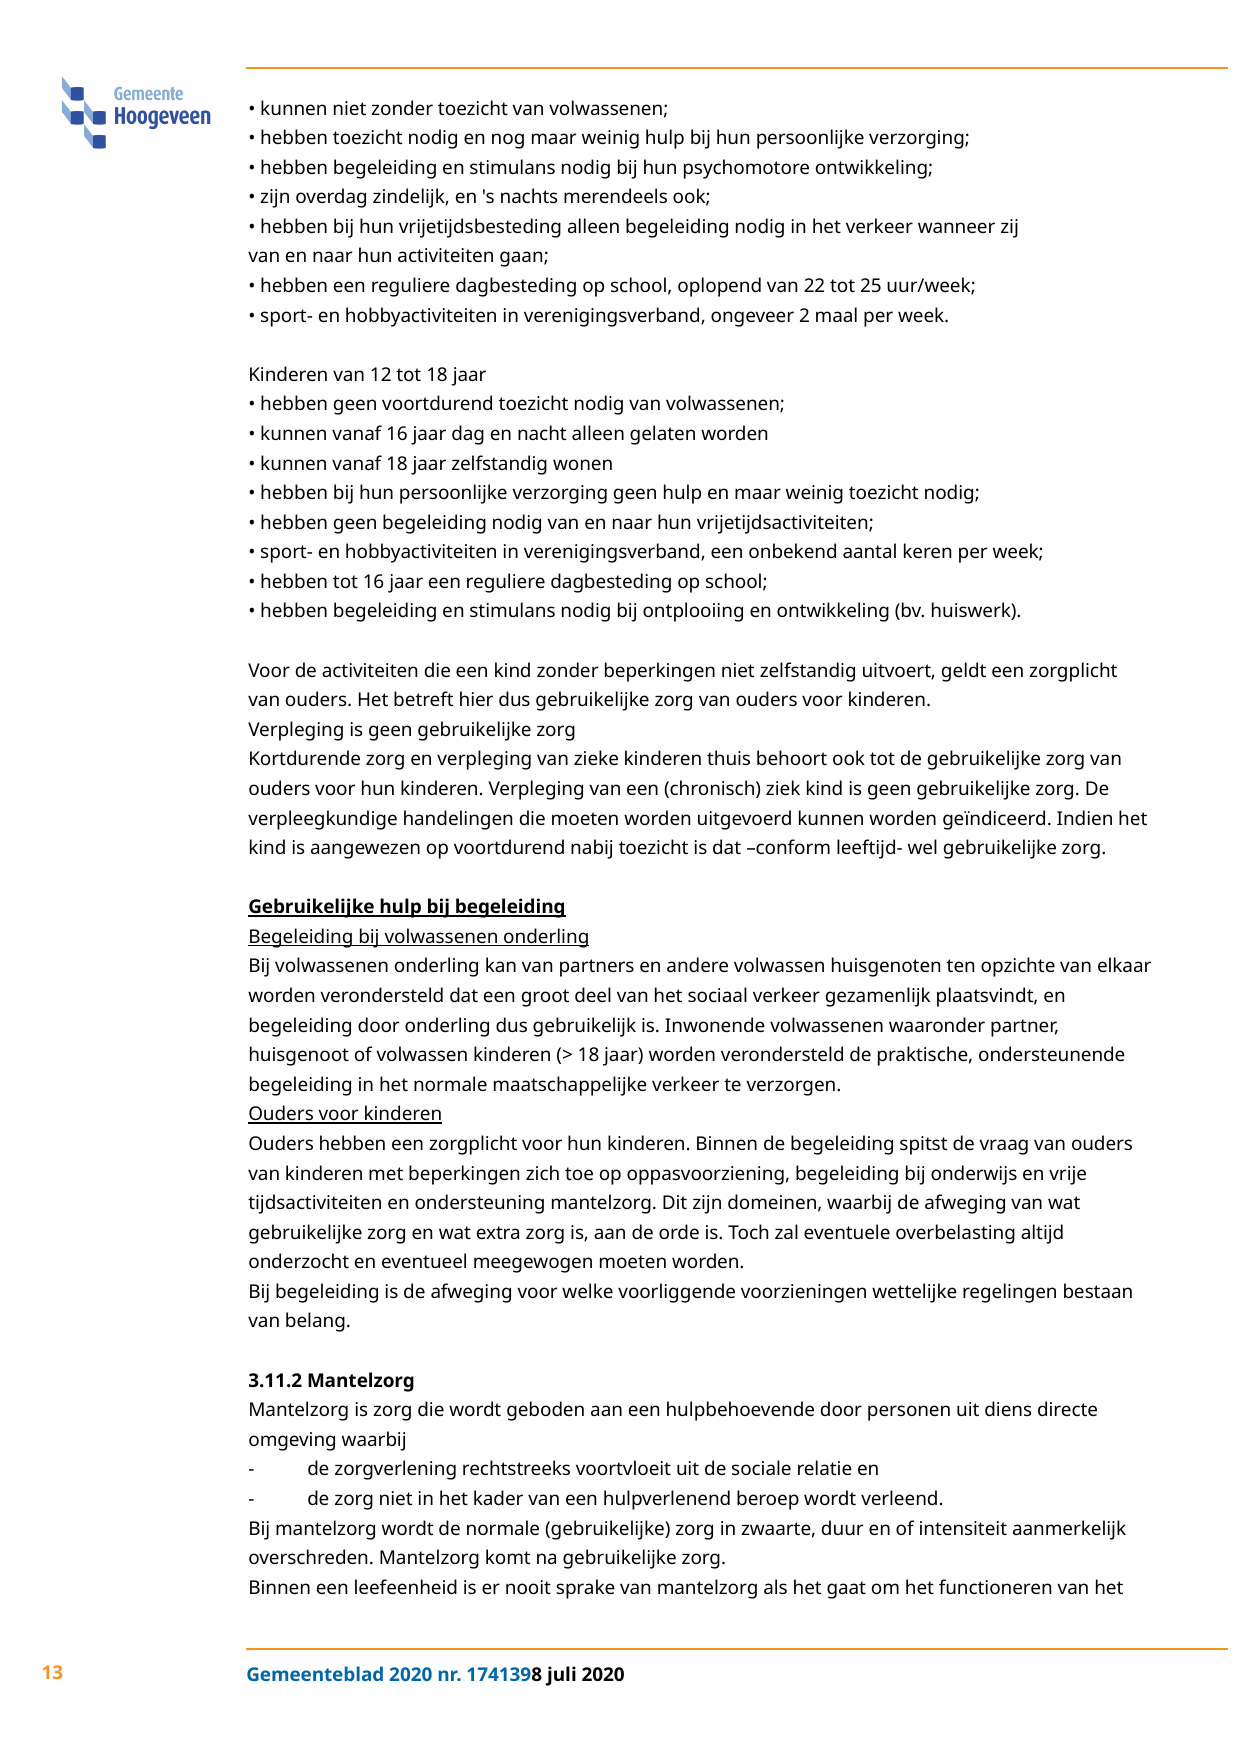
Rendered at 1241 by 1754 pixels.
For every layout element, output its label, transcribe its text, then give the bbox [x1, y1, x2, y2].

text • kunnen niet zonder toezicht van volwassenen; [248, 95, 1152, 121]
text Bij mantelzorg wordt de normale (gebruikelijke) zorg in zwaarte, duur en of intensiteit aanmerkelijk overschreden. Mantelzorg komt na gebruikelijke zorg. [248, 1515, 1152, 1570]
text • zijn overdag zindelijk, en 's nachts merendeels ook; [248, 183, 1152, 209]
text Gebruikelijke hulp bij begeleiding [248, 893, 1152, 919]
text • kunnen vanaf 18 jaar zelfstandig wonen [248, 450, 1152, 476]
text • hebben tot 16 jaar een reguliere dagbesteding op school; [248, 568, 1152, 594]
text • hebben toezicht nodig en nog maar weinig hulp bij hun persoonlijke verzorging; [248, 124, 1152, 150]
text Verpleging is geen gebruikelijke zorg [248, 716, 1152, 742]
text Ouders hebben een zorgplicht voor hun kinderen. Binnen de begeleiding spitst de vraag van ouders van kinderen met beperkingen zich toe op oppasvoorziening, begeleiding bij onderwijs en vrije tijdsactiviteiten en ondersteuning mantelzorg. Dit zijn domeinen, waarbij de afweging van wat gebruikelijke zorg en wat extra zorg is, aan de orde is. Toch zal eventuele overbelasting altijd onderzocht en eventueel meegewogen moeten worden. [248, 1130, 1152, 1274]
text Binnen een leefeenheid is er nooit sprake van mantelzorg als het gaat om het functioneren van het [248, 1574, 1152, 1600]
text • hebben een reguliere dagbesteding op school, oplopend van 22 tot 25 uur/week; [248, 272, 1152, 298]
text 3.11.2 Mantelzorg [248, 1367, 1152, 1393]
text Ouders voor kinderen [248, 1101, 1152, 1126]
picture [41, 47, 231, 172]
text • hebben geen voortdurend toezicht nodig van volwassenen; [248, 391, 1152, 416]
text • hebben bij hun vrijetijdsbesteding alleen begeleiding nodig in het verkeer wanneer zij [248, 213, 1152, 239]
text van en naar hun activiteiten gaan; [248, 243, 1152, 268]
text • hebben begeleiding en stimulans nodig bij ontplooiing en ontwikkeling (bv. huiswerk). [248, 598, 1152, 623]
text Mantelzorg is zorg die wordt geboden aan een hulpbehoevende door personen uit diens directe omgeving waarbij [248, 1396, 1152, 1452]
list de zorg niet in het kader van een hulpverlenend beroep wordt verleend. [248, 1485, 1152, 1511]
text • hebben geen begeleiding nodig van en naar hun vrijetijdsactiviteiten; [248, 509, 1152, 535]
text Bij begeleiding is de afweging voor welke voorliggende voorzieningen wettelijke regelingen bestaan van belang. [248, 1278, 1152, 1333]
text Bij volwassenen onderling kan van partners en andere volwassen huisgenoten ten opzichte van elkaar worden verondersteld dat een groot deel van het sociaal verkeer gezamenlijk plaatsvindt, en begeleiding door onderling dus gebruikelijk is. Inwonende volwassenen waaronder partner, huisgenoot of volwassen kinderen (> 18 jaar) worden verondersteld de praktische, ondersteunende begeleiding in het normale maatschappelijke verkeer te verzorgen. [248, 953, 1152, 1097]
text Kortdurende zorg en verpleging van zieke kinderen thuis behoort ook tot de gebruikelijke zorg van ouders voor hun kinderen. Verpleging van een (chronisch) ziek kind is geen gebruikelijke zorg. De verpleegkundige handelingen die moeten worden uitgevoerd kunnen worden geïndiceerd. Indien het kind is aangewezen op voortdurend nabij toezicht is dat –conform leeftijd- wel gebruikelijke zorg. [248, 746, 1152, 860]
text Voor de activiteiten die een kind zonder beperkingen niet zelfstandig uitvoert, geldt een zorgplicht van ouders. Het betreft hier dus gebruikelijke zorg van ouders voor kinderen. [248, 657, 1152, 712]
list de zorgverlening rechtstreeks voortvloeit uit de sociale relatie en [248, 1456, 1152, 1481]
text • kunnen vanaf 16 jaar dag en nacht alleen gelaten worden [248, 420, 1152, 446]
text • sport- en hobbyactiviteiten in verenigingsverband, ongeveer 2 maal per week. [248, 302, 1152, 328]
text • hebben bij hun persoonlijke verzorging geen hulp en maar weinig toezicht nodig; [248, 479, 1152, 505]
text • sport- en hobbyactiviteiten in verenigingsverband, een onbekend aantal keren per week; [248, 538, 1152, 564]
text • hebben begeleiding en stimulans nodig bij hun psychomotore ontwikkeling; [248, 154, 1152, 180]
text Begeleiding bij volwassenen onderling [248, 923, 1152, 949]
text Kinderen van 12 tot 18 jaar [248, 361, 1152, 387]
